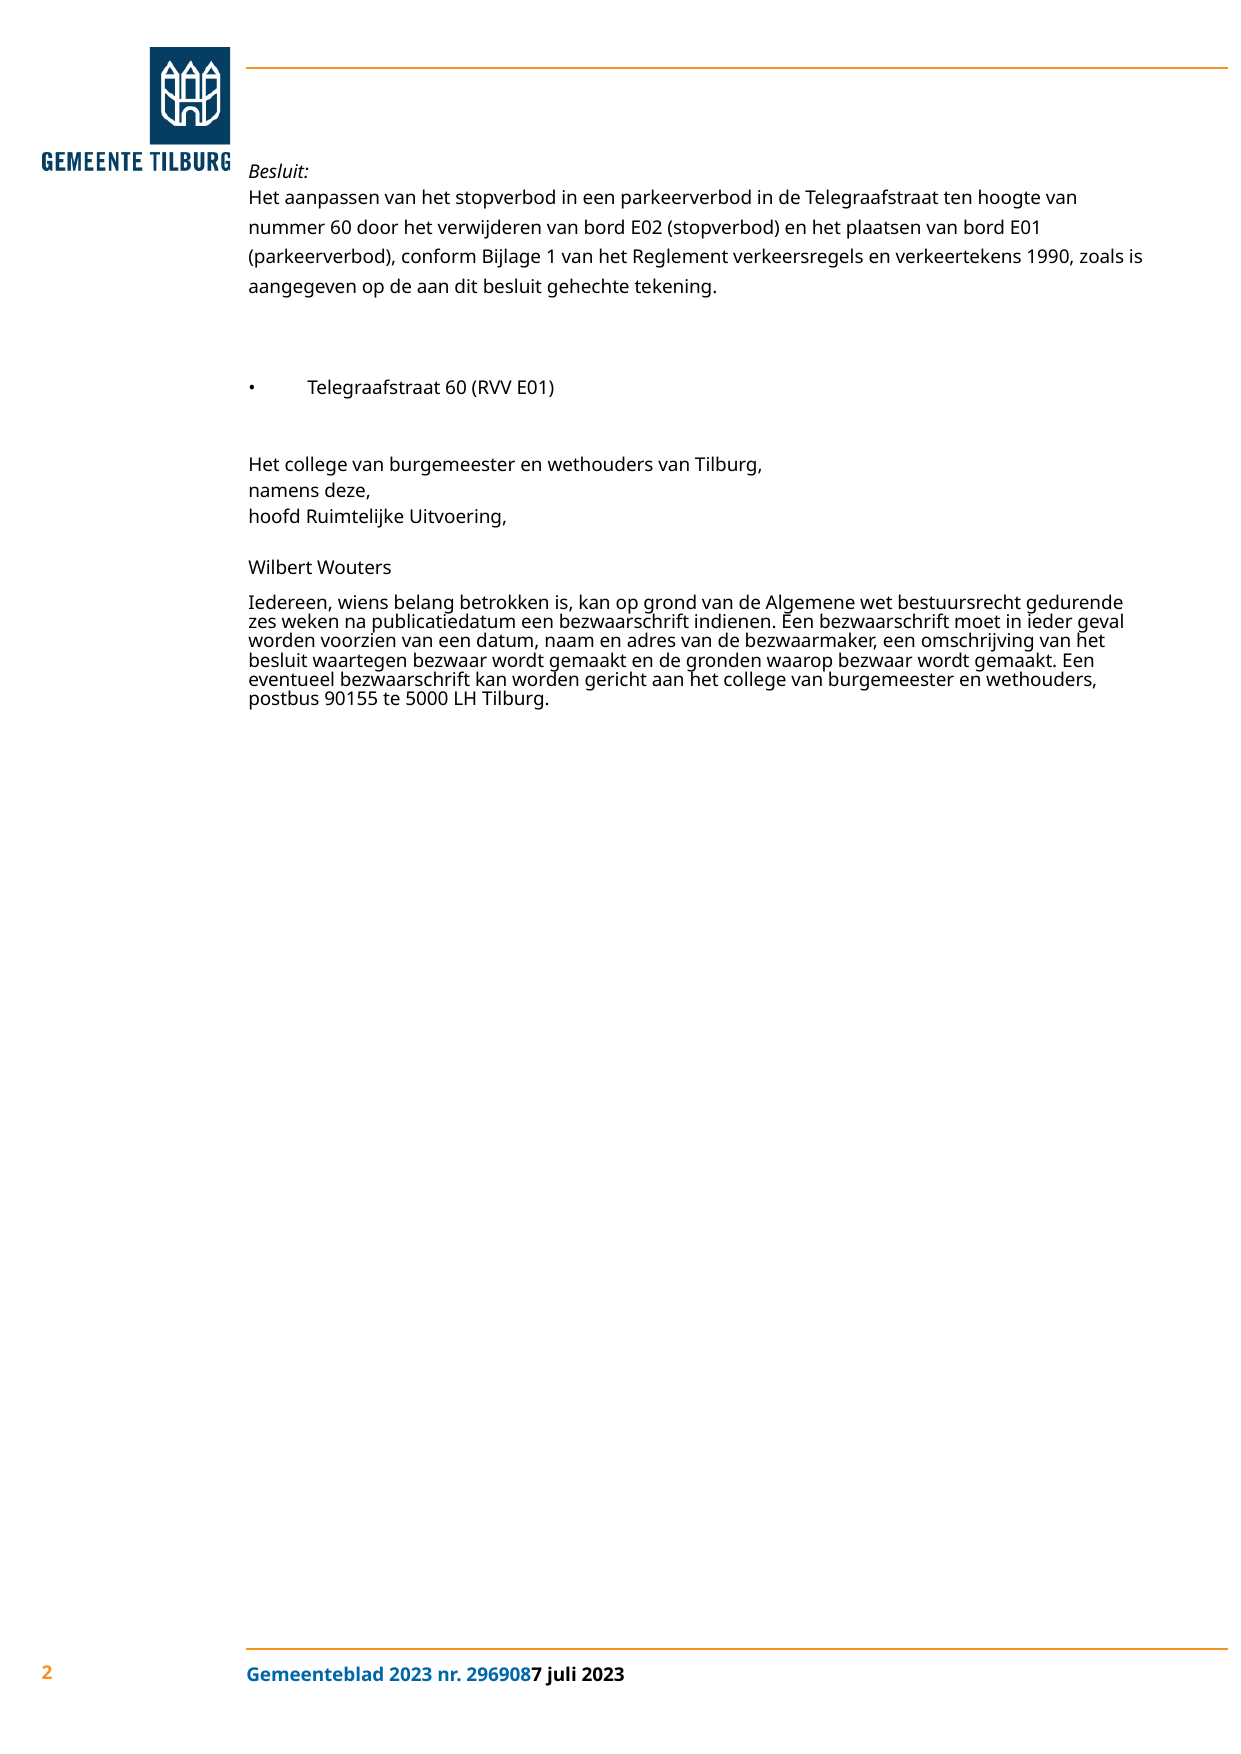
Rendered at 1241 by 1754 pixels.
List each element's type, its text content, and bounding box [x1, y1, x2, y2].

text namens deze, [248, 477, 1152, 503]
text Wilbert Wouters [248, 554, 1152, 580]
list Telegraafstraat 60 (RVV E01) [248, 374, 1152, 400]
text hoofd Ruimtelijke Uitvoering, [248, 503, 1152, 529]
text Besluit: [248, 159, 1152, 184]
text Het college van burgemeester en wethouders van Tilburg, [248, 451, 1152, 477]
picture [41, 47, 231, 172]
text Het aanpassen van het stopverbod in een parkeerverbod in de Telegraafstraat ten hoogte van nummer 60 door het verwijderen van bord E02 (stopverbod) en het plaatsen van bord E01 (parkeerverbod), conform Bijlage 1 van het Reglement verkeersregels en verkeertekens 1990, zoals is aangegeven op de aan dit besluit gehechte tekening. [248, 184, 1152, 299]
text Iedereen, wiens belang betrokken is, kan op grond van de Algemene wet bestuursrecht gedurende zes weken na publicatiedatum een bezwaarschrift indienen. Een bezwaarschrift moet in ieder geval worden voorzien van een datum, naam en adres van de bezwaarmaker, een omschrijving van het besluit waartegen bezwaar wordt gemaakt en de gronden waarop bezwaar wordt gemaakt. Een eventueel bezwaarschrift kan worden gericht aan het college van burgemeester en wethouders, postbus 90155 te 5000 LH Tilburg. [248, 594, 1152, 709]
